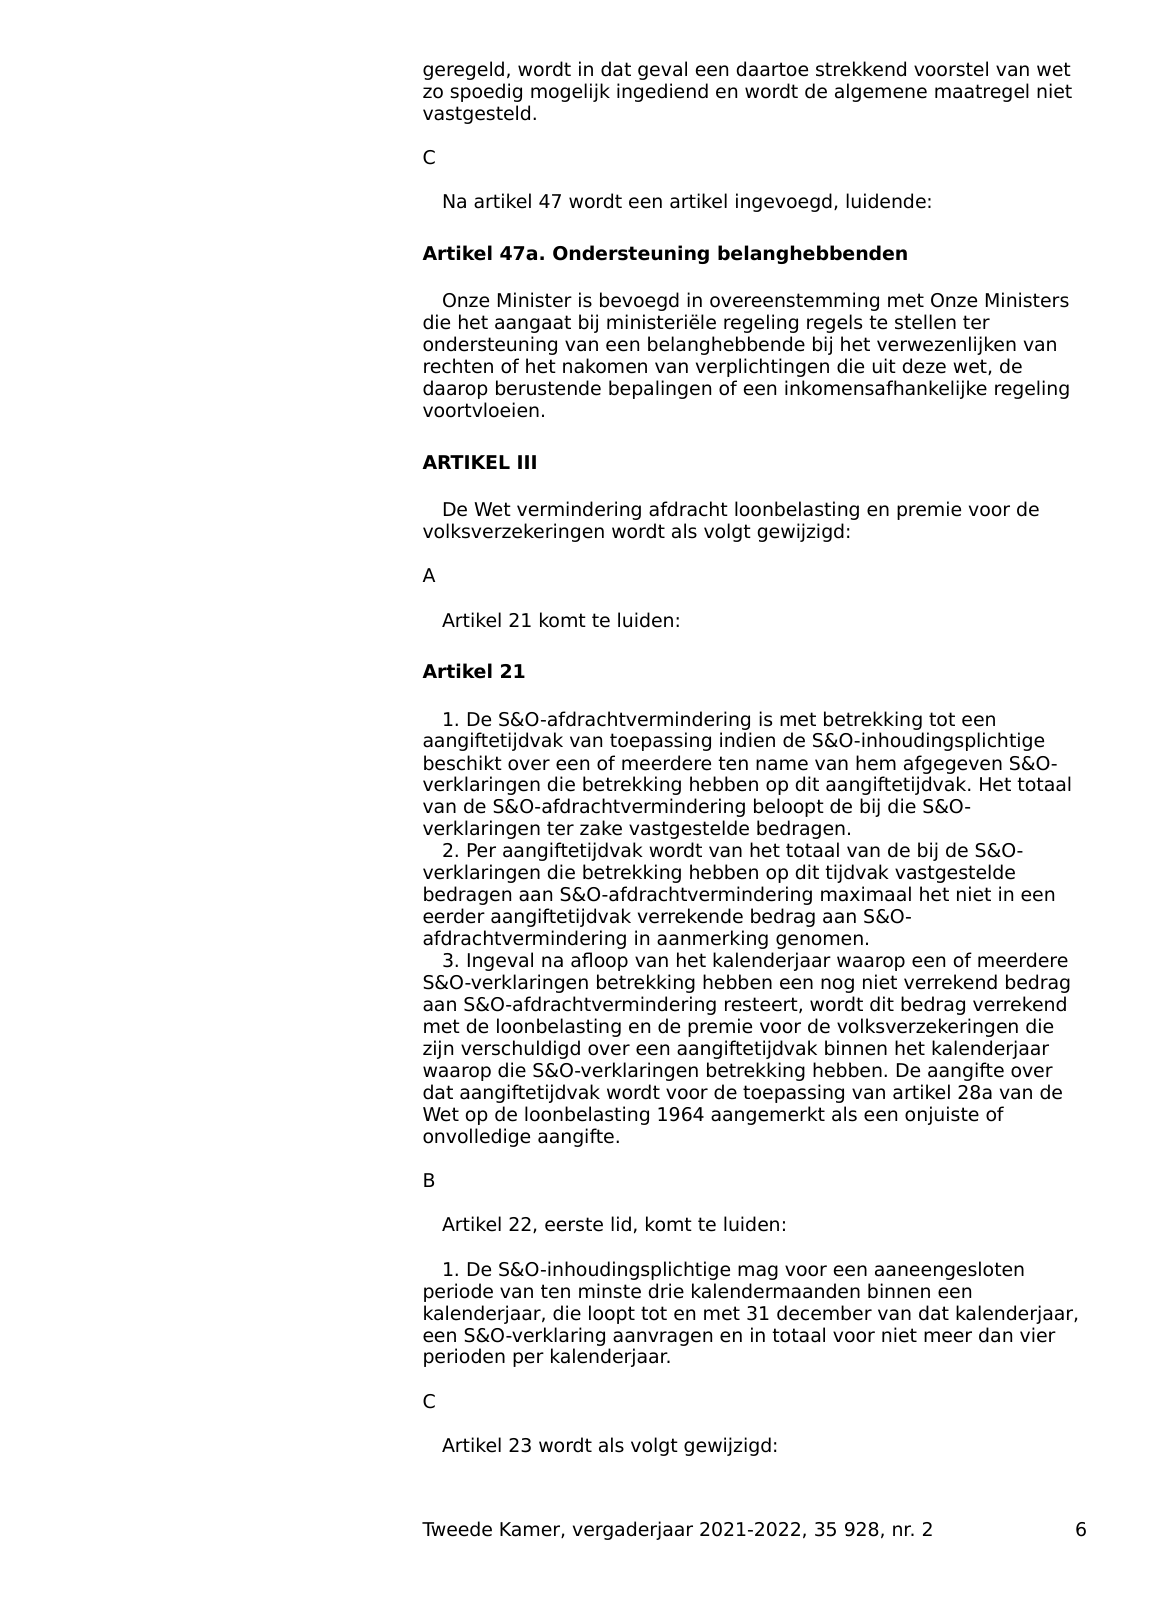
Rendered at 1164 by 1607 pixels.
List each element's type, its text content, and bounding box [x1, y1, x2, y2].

text Onze Minister is bevoegd in overeenstemming met Onze Ministers die het aangaat bij ministeriële regeling regels te stellen ter ondersteuning van een belanghebbende bij het verwezenlijken van rechten of het nakomen van verplichtingen die uit deze wet, de daarop berustende bepalingen of een inkomensafhankelijke regeling voortvloeien. [422, 290, 1087, 422]
text 2. Per aangiftetijdvak wordt van het totaal van de bij de S&O-verklaringen die betrekking hebben op dit tijdvak vastgestelde bedragen aan S&O-afdrachtvermindering maximaal het niet in een eerder aangiftetijdvak verrekende bedrag aan S&O-afdrachtvermindering in aanmerking genomen. [422, 840, 1087, 950]
text Artikel 23 wordt als volgt gewijzigd: [422, 1435, 1087, 1457]
subtitle ARTIKEL III [422, 452, 1087, 474]
text Na artikel 47 wordt een artikel ingevoegd, luidende: [422, 191, 1087, 213]
text 3. Ingeval na afloop van het kalenderjaar waarop een of meerdere S&O-verklaringen betrekking hebben een nog niet verrekend bedrag aan S&O-afdrachtvermindering resteert, wordt dit bedrag verrekend met de loonbelasting en de premie voor de volksverzekeringen die zijn verschuldigd over een aangiftetijdvak binnen het kalenderjaar waarop die S&O-verklaringen betrekking hebben. De aangifte over dat aangiftetijdvak wordt voor de toepassing van artikel 28a van de Wet op de loonbelasting 1964 aangemerkt als een onjuiste of onvolledige aangifte. [422, 950, 1087, 1148]
text De Wet vermindering afdracht loonbelasting en premie voor de volksverzekeringen wordt als volgt gewijzigd: [422, 499, 1087, 543]
text 1. De S&O-inhoudingsplichtige mag voor een aaneengesloten periode van ten minste drie kalendermaanden binnen een kalenderjaar, die loopt tot en met 31 december van dat kalenderjaar, een S&O-verklaring aanvragen en in totaal voor niet meer dan vier perioden per kalenderjaar. [422, 1258, 1087, 1368]
text B [422, 1170, 1087, 1192]
text C [422, 1391, 1087, 1413]
text 1. De S&O-afdrachtvermindering is met betrekking tot een aangiftetijdvak van toepassing indien de S&O-inhoudingsplichtige beschikt over een of meerdere ten name van hem afgegeven S&O-verklaringen die betrekking hebben op dit aangiftetijdvak. Het totaal van de S&O-afdrachtvermindering beloopt de bij die S&O-verklaringen ter zake vastgestelde bedragen. [422, 708, 1087, 840]
text Artikel 22, eerste lid, komt te luiden: [422, 1214, 1087, 1236]
subtitle Artikel 21 [422, 661, 1087, 683]
subtitle Artikel 47a. Ondersteuning belanghebbenden [422, 243, 1087, 265]
text geregeld, wordt in dat geval een daartoe strekkend voorstel van wet zo spoedig mogelijk ingediend en wordt de algemene maatregel niet vastgesteld. [422, 59, 1087, 125]
text A [422, 565, 1087, 587]
text Artikel 21 komt te luiden: [422, 609, 1087, 631]
text C [422, 147, 1087, 169]
